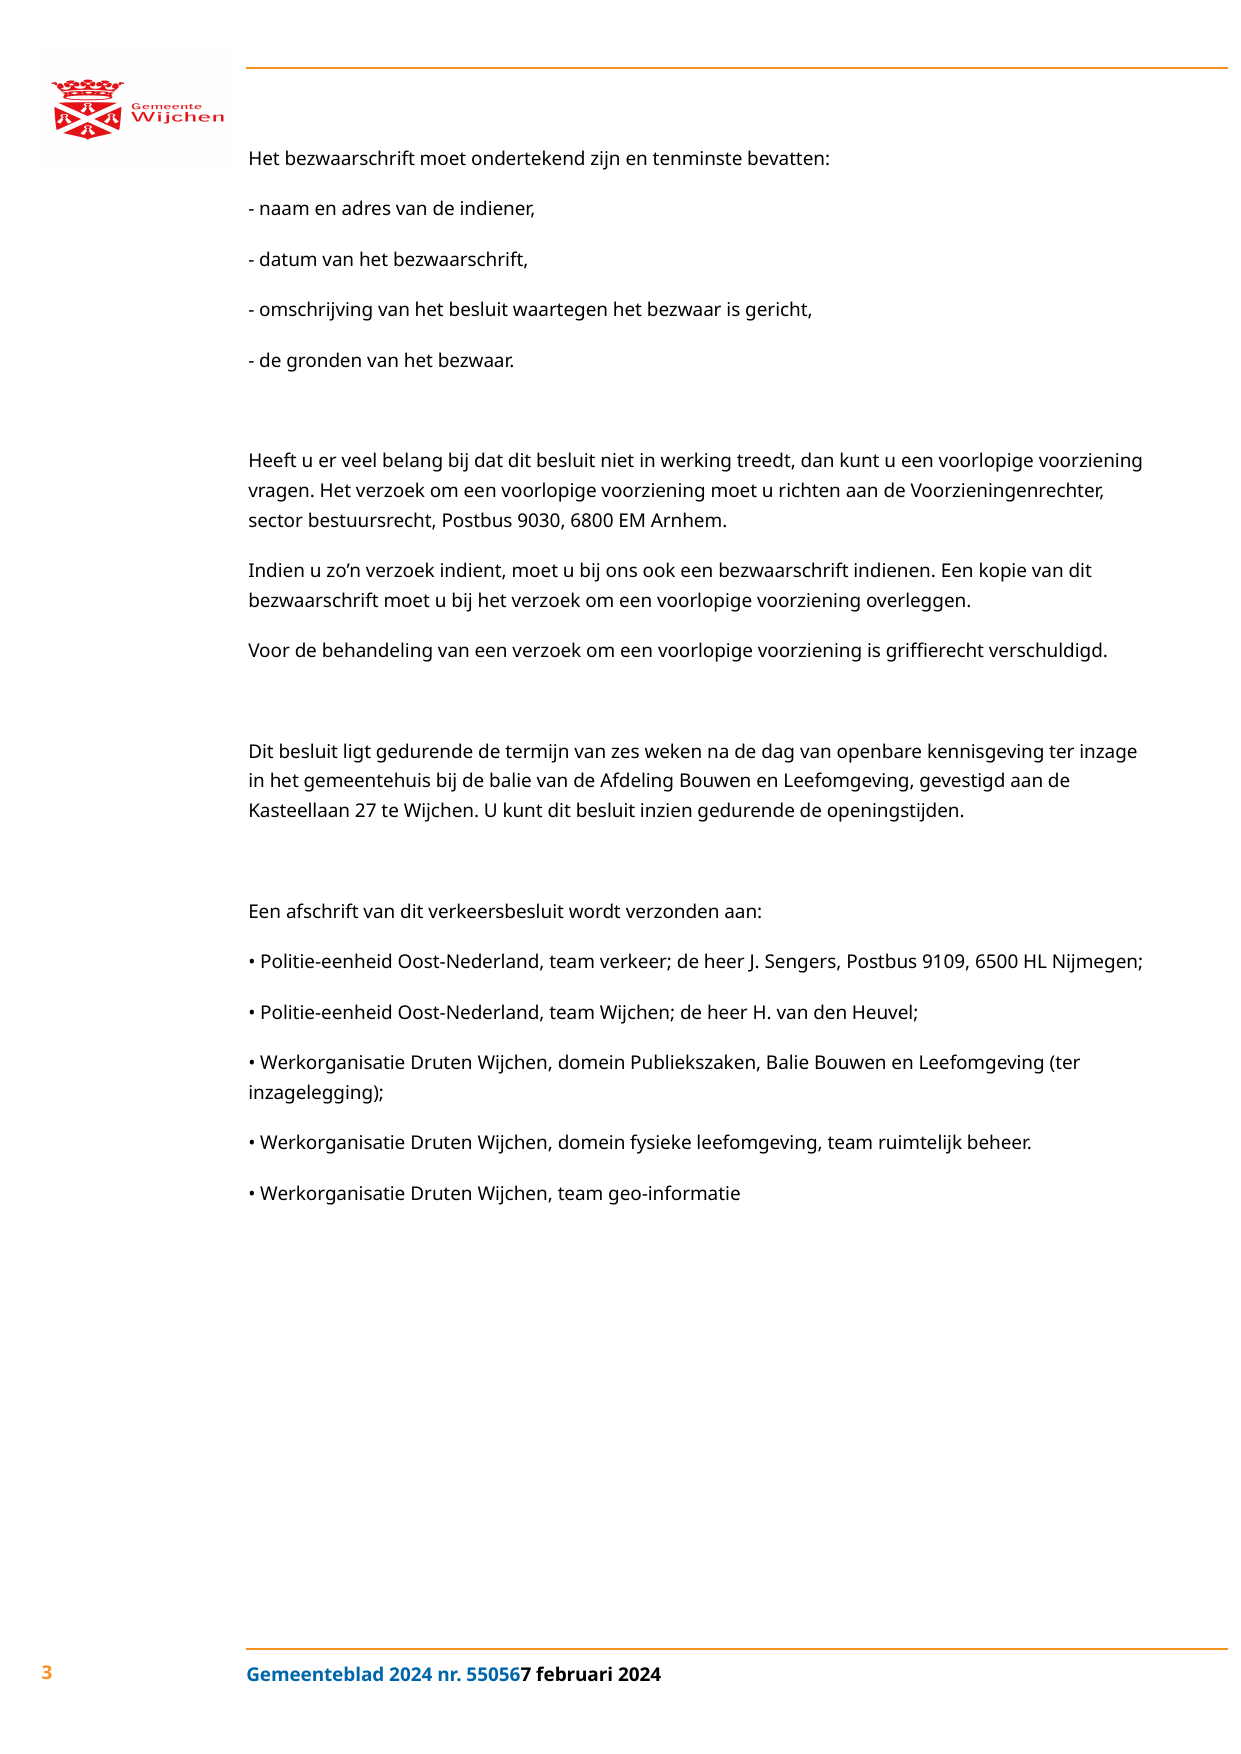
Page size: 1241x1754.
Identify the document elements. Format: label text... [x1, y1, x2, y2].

text - datum van het bezwaarschrift, [248, 246, 1152, 272]
text Voor de behandeling van een verzoek om een voorlopige voorziening is griffierecht verschuldigd. [248, 637, 1152, 663]
picture [41, 47, 231, 172]
text • Werkorganisatie Druten Wijchen, team geo-informatie [248, 1180, 1152, 1206]
text • Werkorganisatie Druten Wijchen, domein fysieke leefomgeving, team ruimtelijk beheer. [248, 1129, 1152, 1155]
text • Politie-eenheid Oost-Nederland, team verkeer; de heer J. Sengers, Postbus 9109, 6500 HL Nijmegen; [248, 948, 1152, 974]
text Dit besluit ligt gedurende de termijn van zes weken na de dag van openbare kennisgeving ter inzage in het gemeentehuis bij de balie van de Afdeling Bouwen en Leefomgeving, gevestigd aan de Kasteellaan 27 te Wijchen. U kunt dit besluit inzien gedurende de openingstijden. [248, 738, 1152, 823]
text Heeft u er veel belang bij dat dit besluit niet in werking treedt, dan kunt u een voorlopige voorziening vragen. Het verzoek om een voorlopige voorziening moet u richten aan de Voorzieningenrechter, sector bestuursrecht, Postbus 9030, 6800 EM Arnhem. [248, 448, 1152, 533]
text Indien u zo’n verzoek indient, moet u bij ons ook een bezwaarschrift indienen. Een kopie van dit bezwaarschrift moet u bij het verzoek om een voorlopige voorziening overleggen. [248, 557, 1152, 613]
text - naam en adres van de indiener, [248, 196, 1152, 221]
text Een afschrift van dit verkeersbesluit wordt verzonden aan: [248, 898, 1152, 924]
text - omschrijving van het besluit waartegen het bezwaar is gericht, [248, 296, 1152, 322]
text • Politie-eenheid Oost-Nederland, team Wijchen; de heer H. van den Heuvel; [248, 999, 1152, 1025]
text Het bezwaarschrift moet ondertekend zijn en tenminste bevatten: [248, 145, 1152, 171]
text • Werkorganisatie Druten Wijchen, domein Publiekszaken, Balie Bouwen en Leefomgeving (ter inzagelegging); [248, 1049, 1152, 1105]
text - de gronden van het bezwaar. [248, 347, 1152, 373]
